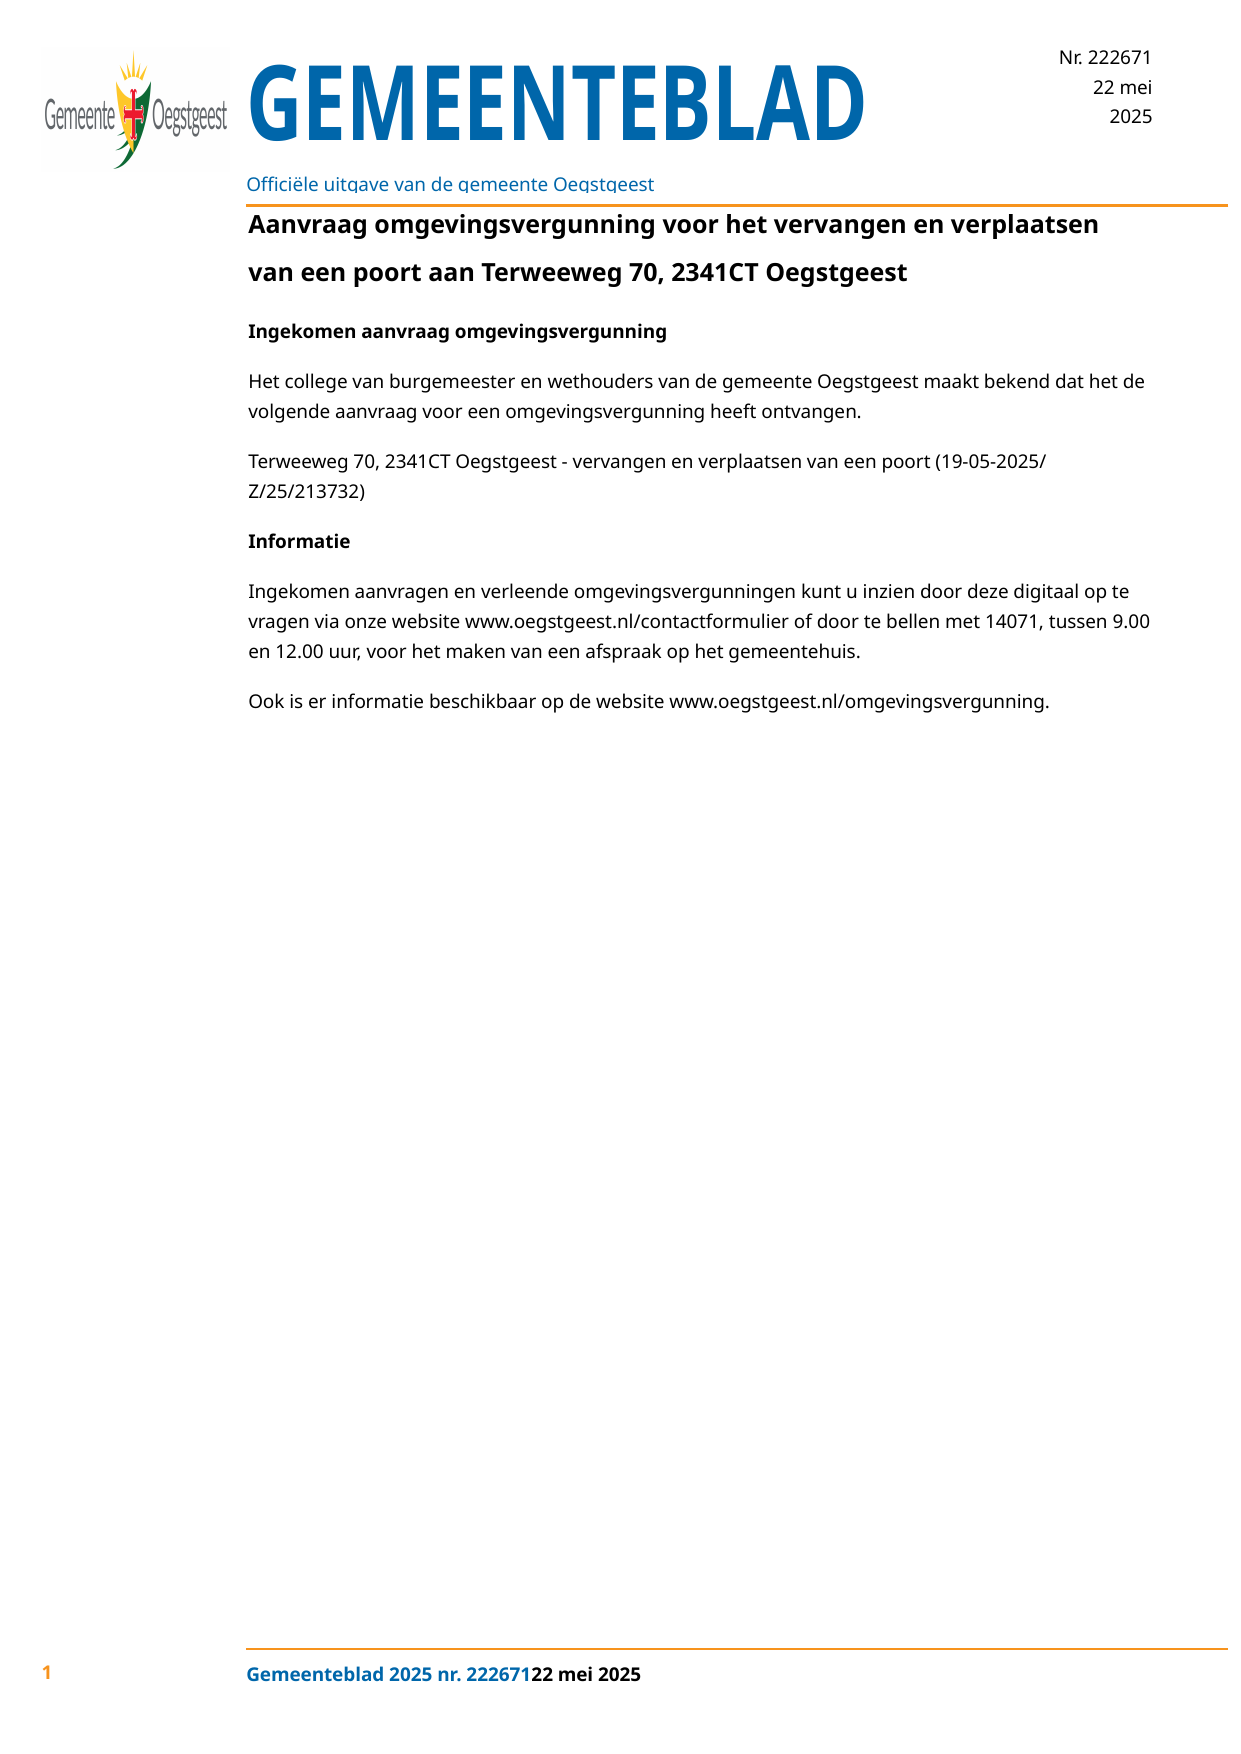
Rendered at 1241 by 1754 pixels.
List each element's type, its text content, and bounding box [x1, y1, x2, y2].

text Informatie [248, 528, 1152, 554]
text Ook is er informatie beschikbaar op de website www.oegstgeest.nl/omgevingsvergunning. [248, 688, 1152, 714]
picture [41, 47, 231, 172]
text Terweeweg 70, 2341CT Oegstgeest - vervangen en verplaatsen van een poort (19-05-2025/ Z/25/213732) [248, 448, 1152, 504]
text Aanvraag omgevingsvergunning voor het vervangen en verplaatsen van een poort aan Terweeweg 70, 2341CT Oegstgeest [248, 207, 1152, 288]
text Het college van burgemeester en wethouders van de gemeente Oegstgeest maakt bekend dat het de volgende aanvraag voor een omgevingsvergunning heeft ontvangen. [248, 368, 1152, 424]
text Ingekomen aanvragen en verleende omgevingsvergunningen kunt u inzien door deze digitaal op te vragen via onze website www.oegstgeest.nl/contactformulier of door te bellen met 14071, tussen 9.00 en 12.00 uur, voor het maken van een afspraak op het gemeentehuis. [248, 579, 1152, 664]
text Ingekomen aanvraag omgevingsvergunning [248, 318, 1152, 344]
